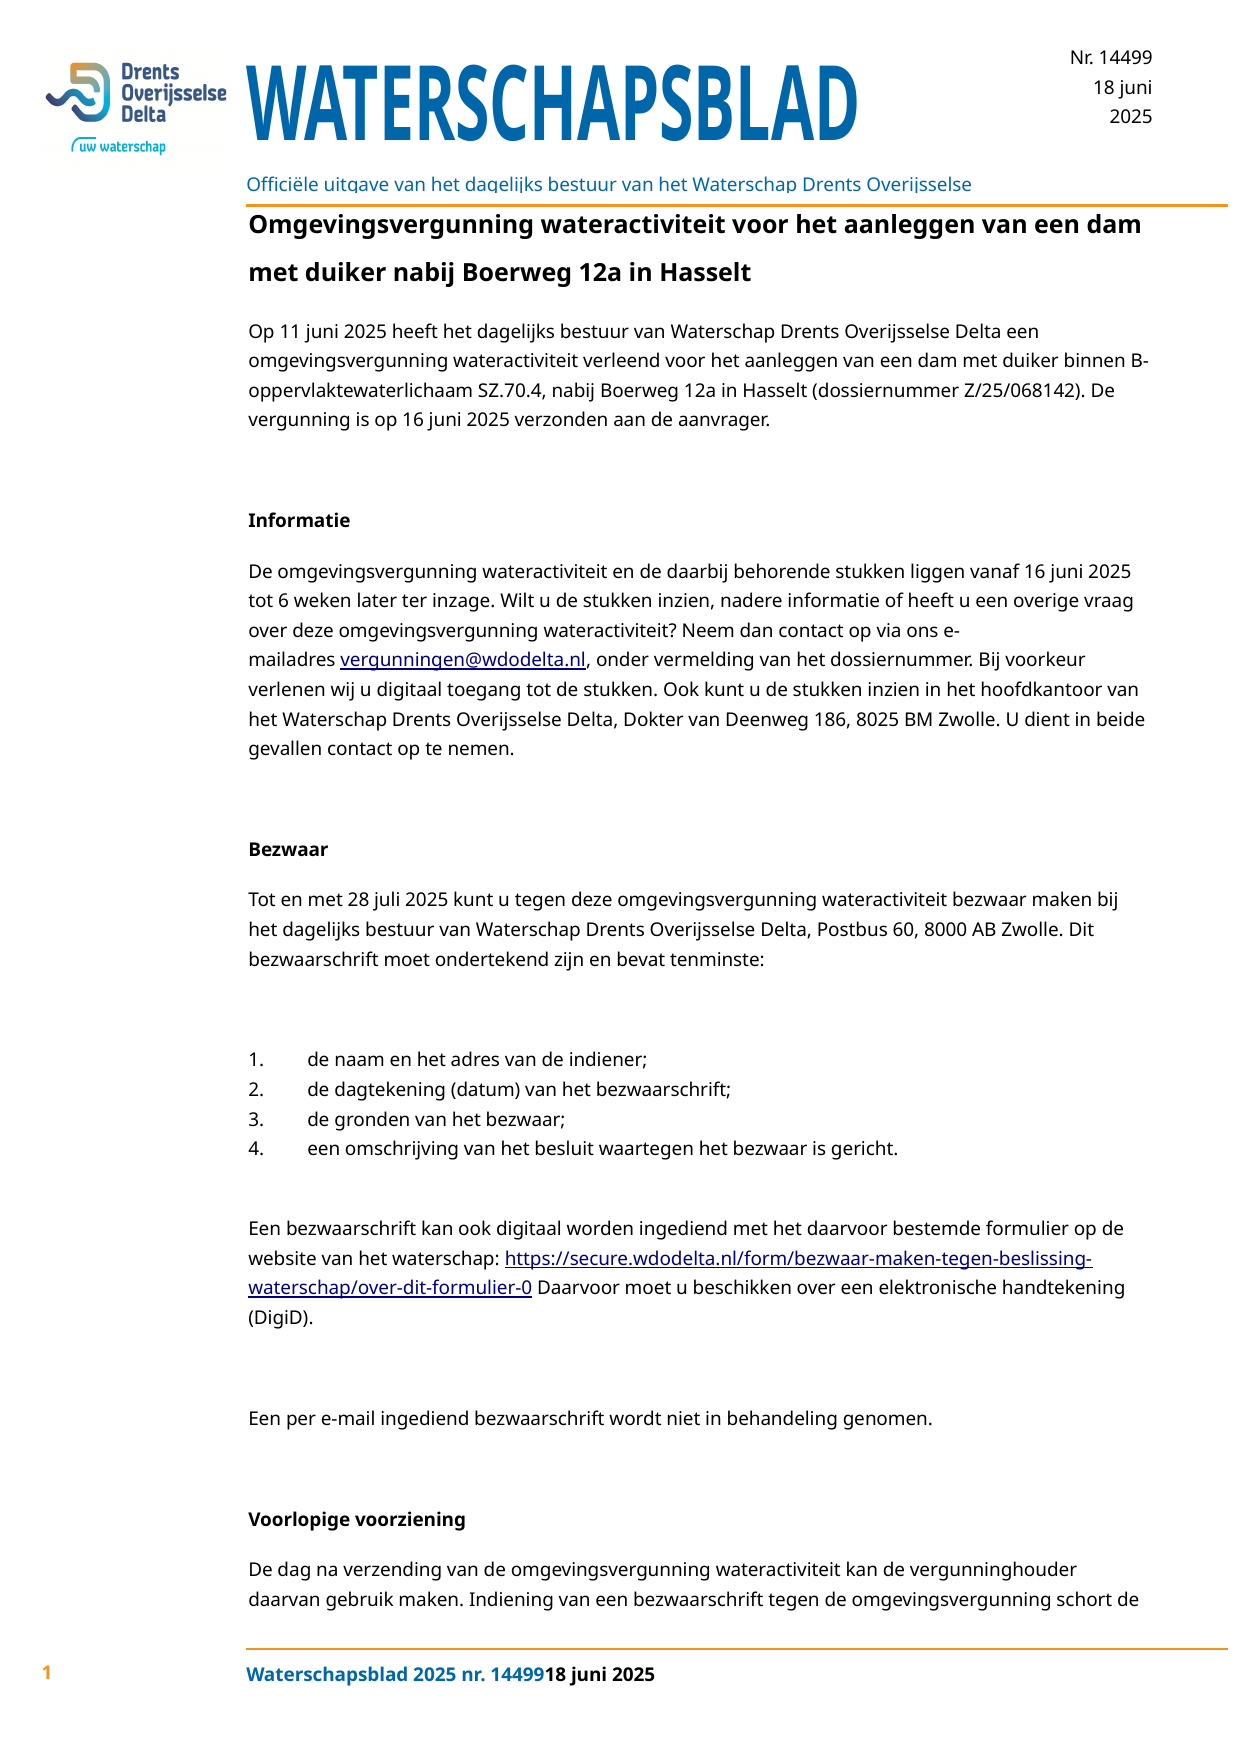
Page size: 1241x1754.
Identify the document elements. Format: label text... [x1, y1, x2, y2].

picture [41, 47, 231, 172]
list de naam en het adres van de indiener; [248, 1047, 1152, 1072]
text Omgevingsvergunning wateractiviteit voor het aanleggen van een dam met duiker nabij Boerweg 12a in Hasselt [248, 207, 1152, 288]
text De dag na verzending van de omgevingsvergunning wateractiviteit kan de vergunninghouder daarvan gebruik maken. Indiening van een bezwaarschrift tegen de omgevingsvergunning schort de [248, 1556, 1152, 1612]
list een omschrijving van het besluit waartegen het bezwaar is gericht. [248, 1135, 1152, 1161]
list de gronden van het bezwaar; [248, 1106, 1152, 1132]
text De omgevingsvergunning wateractiviteit en de daarbij behorende stukken liggen vanaf 16 juni 2025 tot 6 weken later ter inzage. Wilt u de stukken inzien, nadere informatie of heeft u een overige vraag over deze omgevingsvergunning wateractiviteit? Neem dan contact op via ons e-mailadres vergunningen@wdodelta.nl, onder vermelding van het dossiernummer. Bij voorkeur verlenen wij u digitaal toegang tot de stukken. Ook kunt u de stukken inzien in het hoofdkantoor van het Waterschap Drents Overijsselse Delta, Dokter van Deenweg 186, 8025 BM Zwolle. U dient in beide gevallen contact op te nemen. [248, 558, 1152, 761]
text Een bezwaarschrift kan ook digitaal worden ingediend met het daarvoor bestemde formulier op de website van het waterschap: https://secure.wdodelta.nl/form/bezwaar-maken-tegen-beslissing-waterschap/over-dit-formulier-0 Daarvoor moet u beschikken over een elektronische handtekening (DigiD). [248, 1215, 1152, 1330]
text Tot en met 28 juli 2025 kunt u tegen deze omgevingsvergunning wateractiviteit bezwaar maken bij het dagelijks bestuur van Waterschap Drents Overijsselse Delta, Postbus 60, 8000 AB Zwolle. Dit bezwaarschrift moet ondertekend zijn en bevat tenminste: [248, 887, 1152, 972]
text Voorlopige voorziening [248, 1506, 1152, 1532]
list de dagtekening (datum) van het bezwaarschrift; [248, 1076, 1152, 1102]
text Informatie [248, 507, 1152, 533]
text Bezwaar [248, 836, 1152, 862]
text Een per e-mail ingediend bezwaarschrift wordt niet in behandeling genomen. [248, 1405, 1152, 1431]
text Op 11 juni 2025 heeft het dagelijks bestuur van Waterschap Drents Overijsselse Delta een omgevingsvergunning wateractiviteit verleend voor het aanleggen van een dam met duiker binnen B-oppervlaktewaterlichaam SZ.70.4, nabij Boerweg 12a in Hasselt (dossiernummer Z/25/068142). De vergunning is op 16 juni 2025 verzonden aan de aanvrager. [248, 318, 1152, 432]
